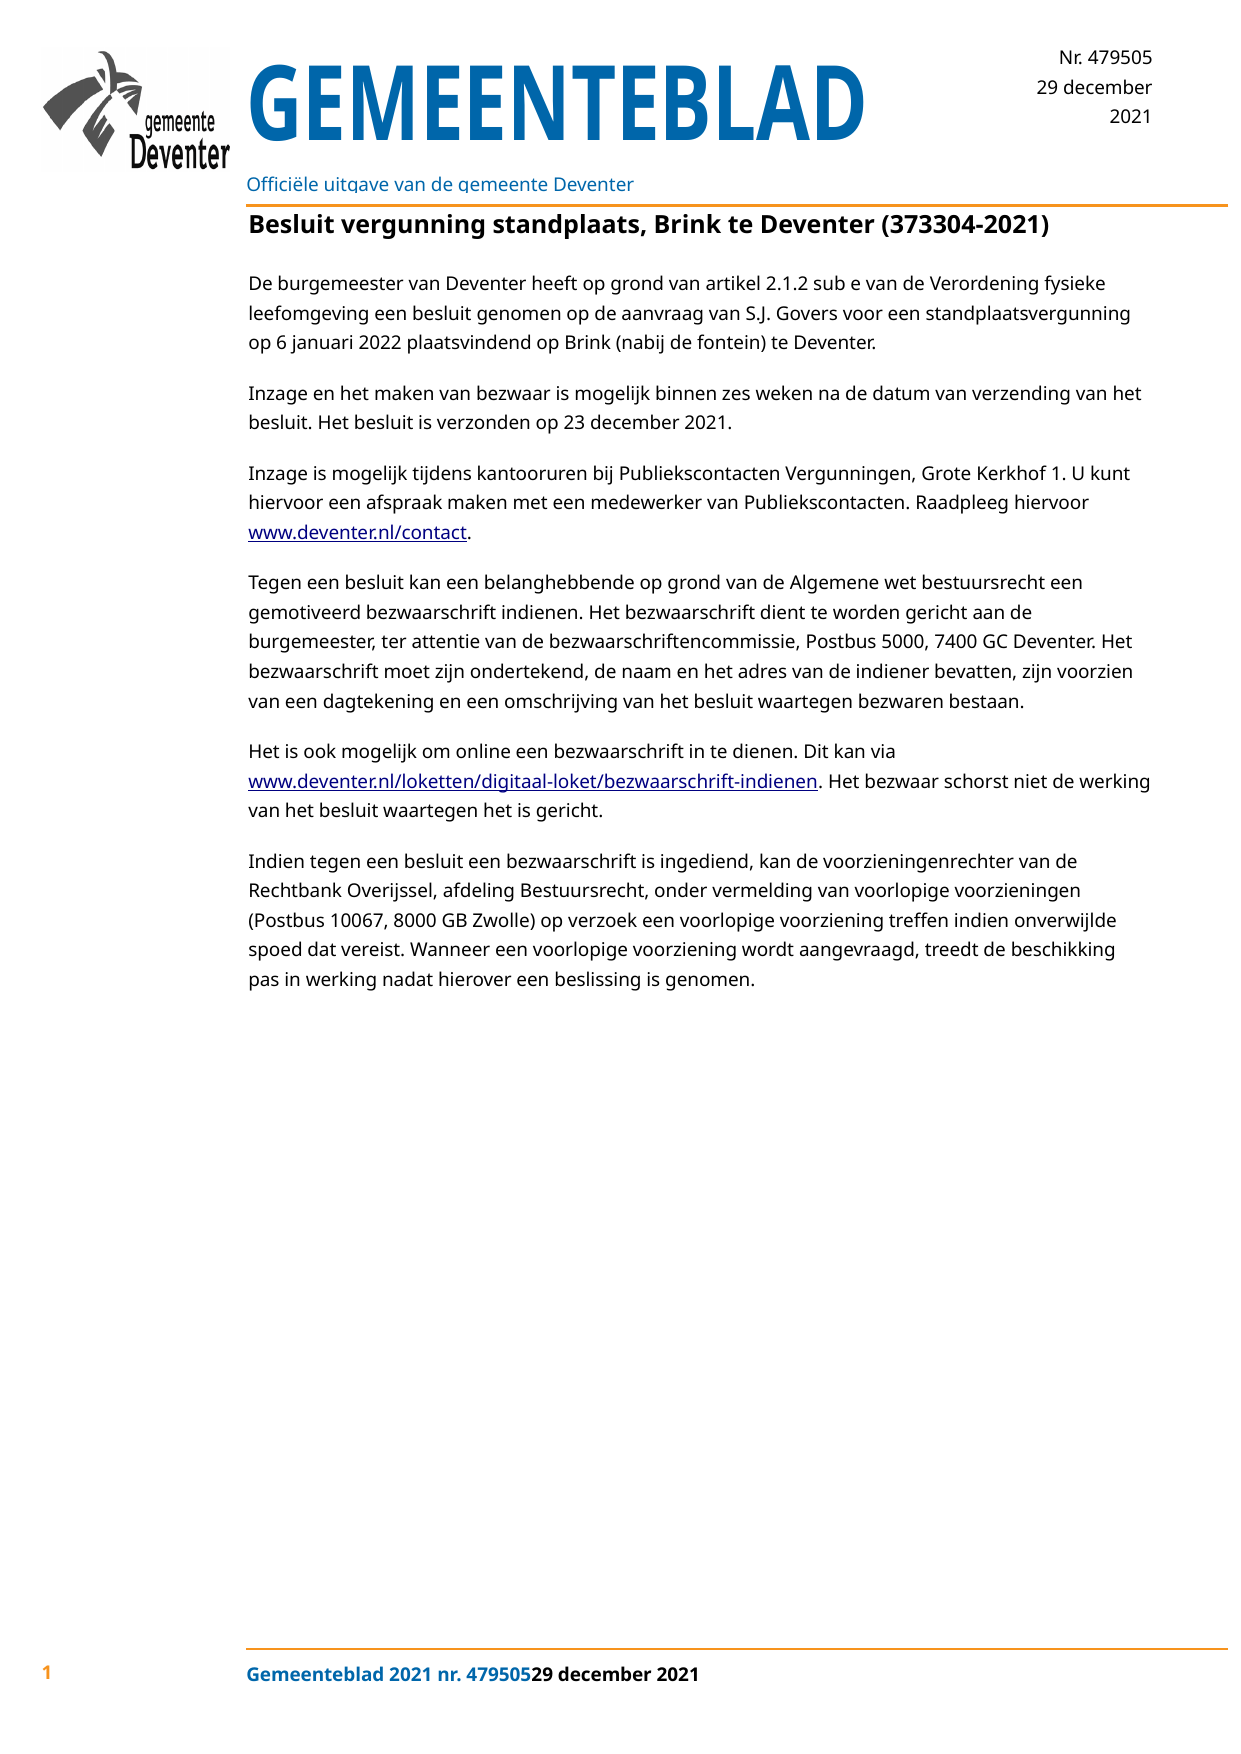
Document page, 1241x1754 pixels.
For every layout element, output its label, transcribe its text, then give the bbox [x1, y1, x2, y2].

text Indien tegen een besluit een bezwaarschrift is ingediend, kan de voorzieningenrechter van de Rechtbank Overijssel, afdeling Bestuursrecht, onder vermelding van voorlopige voorzieningen (Postbus 10067, 8000 GB Zwolle) op verzoek een voorlopige voorziening treffen indien onverwijlde spoed dat vereist. Wanneer een voorlopige voorziening wordt aangevraagd, treedt de beschikking pas in werking nadat hierover een beslissing is genomen. [248, 848, 1152, 992]
picture [41, 47, 231, 172]
text De burgemeester van Deventer heeft op grond van artikel 2.1.2 sub e van de Verordening fysieke leefomgeving een besluit genomen op de aanvraag van S.J. Govers voor een standplaatsvergunning op 6 januari 2022 plaatsvindend op Brink (nabij de fontein) te Deventer. [248, 270, 1152, 355]
text Inzage en het maken van bezwaar is mogelijk binnen zes weken na de datum van verzending van het besluit. Het besluit is verzonden op 23 december 2021. [248, 380, 1152, 435]
text Inzage is mogelijk tijdens kantooruren bij Publiekscontacten Vergunningen, Grote Kerkhof 1. U kunt hiervoor een afspraak maken met een medewerker van Publiekscontacten. Raadpleeg hiervoor www.deventer.nl/contact. [248, 460, 1152, 545]
text Het is ook mogelijk om online een bezwaarschrift in te dienen. Dit kan via www.deventer.nl/loketten/digitaal-loket/bezwaarschrift-indienen. Het bezwaar schorst niet de werking van het besluit waartegen het is gericht. [248, 738, 1152, 823]
text Tegen een besluit kan een belanghebbende op grond van de Algemene wet bestuursrecht een gemotiveerd bezwaarschrift indienen. Het bezwaarschrift dient te worden gericht aan de burgemeester, ter attentie van de bezwaarschriftencommissie, Postbus 5000, 7400 GC Deventer. Het bezwaarschrift moet zijn ondertekend, de naam en het adres van de indiener bevatten, zijn voorzien van een dagtekening en een omschrijving van het besluit waartegen bezwaren bestaan. [248, 569, 1152, 713]
text Besluit vergunning standplaats, Brink te Deventer (373304-2021) [248, 207, 1152, 241]
